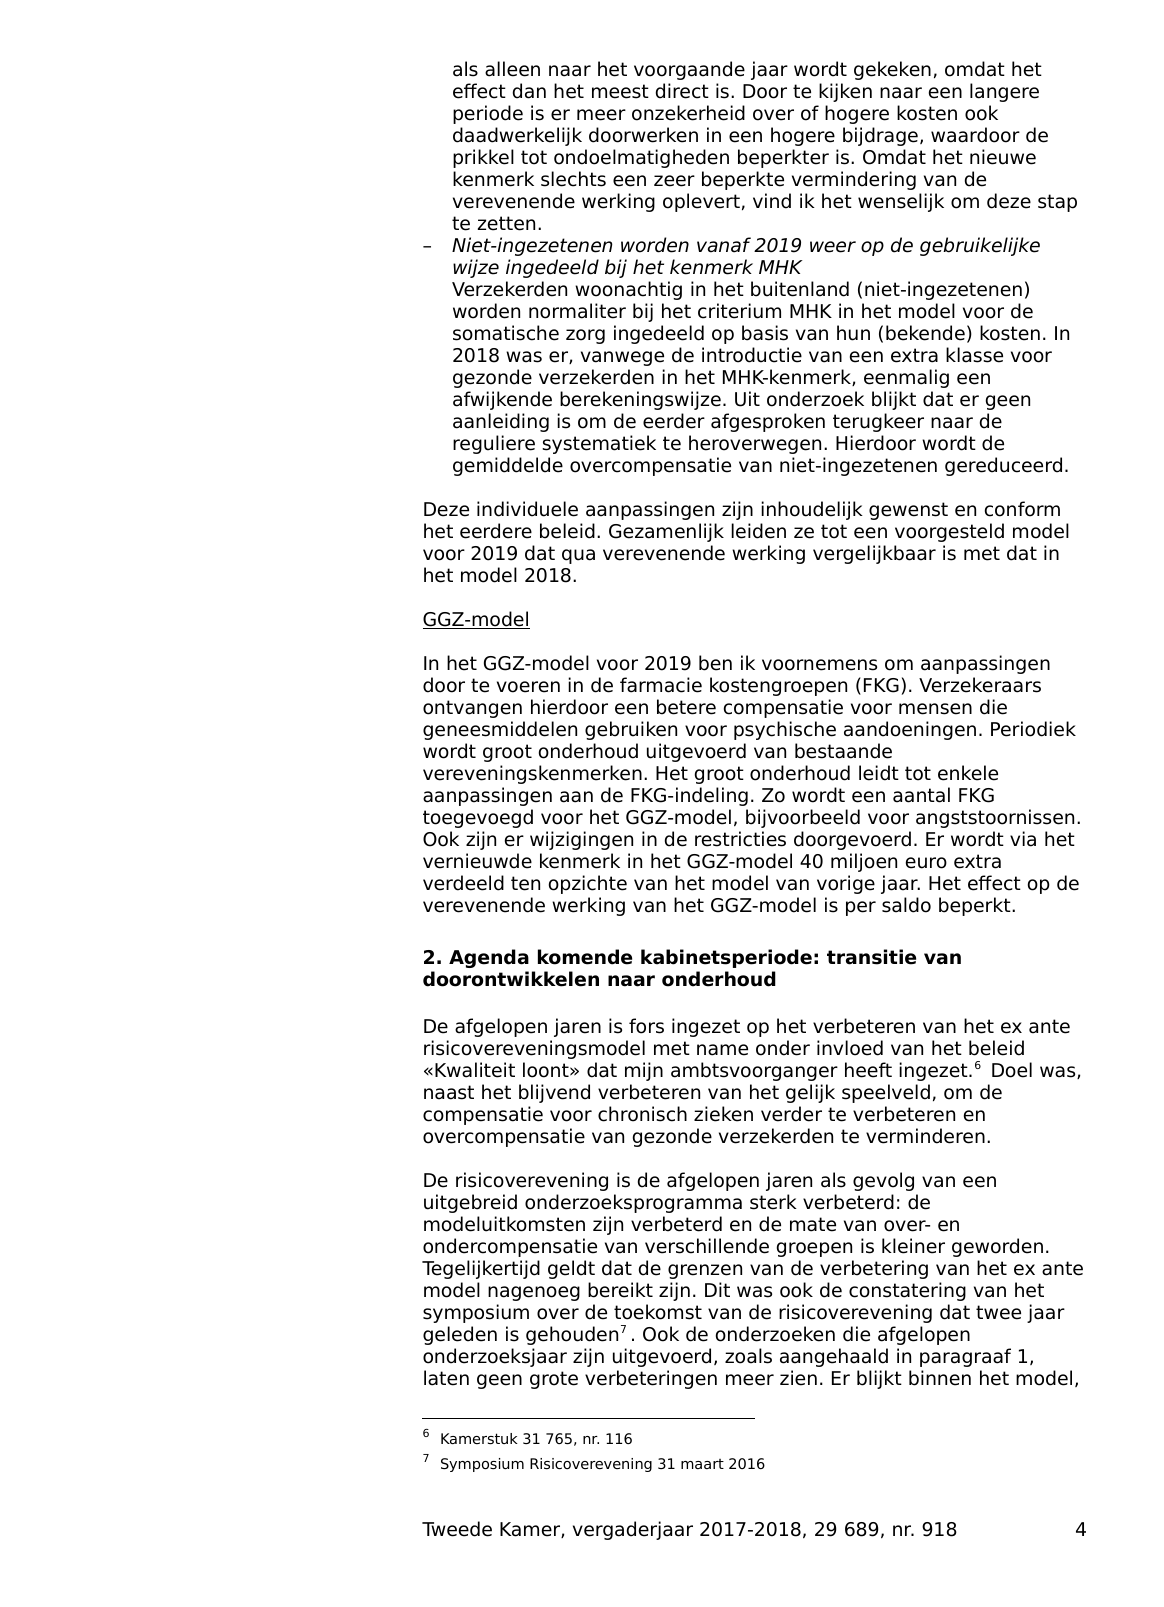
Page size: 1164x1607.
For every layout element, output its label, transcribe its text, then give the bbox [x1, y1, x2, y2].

text Deze individuele aanpassingen zijn inhoudelijk gewenst en conform het eerdere beleid. Gezamenlijk leiden ze tot een voorgesteld model voor 2019 dat qua verevenende werking vergelijkbaar is met dat in het model 2018. [422, 499, 1087, 587]
text Verzekerden woonachtig in het buitenland (niet-ingezetenen) worden normaliter bij het criterium MHK in het model voor de somatische zorg ingedeeld op basis van hun (bekende) kosten. In 2018 was er, vanwege de introductie van een extra klasse voor gezonde verzekerden in het MHK-kenmerk, eenmalig een afwijkende berekeningswijze. Uit onderzoek blijkt dat er geen aanleiding is om de eerder afgesproken terugkeer naar de reguliere systematiek te heroverwegen. Hierdoor wordt de gemiddelde overcompensatie van niet-ingezetenen gereduceerd. [452, 279, 1087, 477]
text Kamerstuk 31 765, nr. 116 [422, 1427, 1087, 1449]
subtitle 2. Agenda komende kabinetsperiode: transitie van doorontwikkelen naar onderhoud [422, 947, 1087, 991]
subtitle GGZ-model [422, 609, 1087, 631]
text De afgelopen jaren is fors ingezet op het verbeteren van het ex ante risicovereveningsmodel met name onder invloed van het beleid «Kwaliteit loont» dat mijn ambtsvoorganger heeft ingezet. Doel was, naast het blijvend verbeteren van het gelijk speelveld, om de compensatie voor chronisch zieken verder te verbeteren en overcompensatie van gezonde verzekerden te verminderen. [422, 1016, 1087, 1148]
text Symposium Risicoverevening 31 maart 2016 [422, 1452, 1087, 1474]
text De risicoverevening is de afgelopen jaren als gevolg van een uitgebreid onderzoeksprogramma sterk verbeterd: de modeluitkomsten zijn verbeterd en de mate van over- en ondercompensatie van verschillende groepen is kleiner geworden. Tegelijkertijd geldt dat de grenzen van de verbetering van het ex ante model nagenoeg bereikt zijn. Dit was ook de constatering van het symposium over de toekomst van de risicoverevening dat twee jaar geleden is gehouden. Ook de onderzoeken die afgelopen onderzoeksjaar zijn uitgevoerd, zoals aangehaald in paragraaf 1, laten geen grote verbeteringen meer zien. Er blijkt binnen het model, [422, 1170, 1087, 1390]
text In het GGZ-model voor 2019 ben ik voornemens om aanpassingen door te voeren in de farmacie kostengroepen (FKG). Verzekeraars ontvangen hierdoor een betere compensatie voor mensen die geneesmiddelen gebruiken voor psychische aandoeningen. Periodiek wordt groot onderhoud uitgevoerd van bestaande vereveningskenmerken. Het groot onderhoud leidt tot enkele aanpassingen aan de FKG-indeling. Zo wordt een aantal FKG toegevoegd voor het GGZ-model, bijvoorbeeld voor angststoornissen. Ook zijn er wijzigingen in de restricties doorgevoerd. Er wordt via het vernieuwde kenmerk in het GGZ-model 40 miljoen euro extra verdeeld ten opzichte van het model van vorige jaar. Het effect op de verevenende werking van het GGZ-model is per saldo beperkt. [422, 653, 1087, 917]
text – Niet-ingezetenen worden vanaf 2019 weer op de gebruikelijke wijze ingedeeld bij het kenmerk MHK [422, 235, 1087, 279]
text als alleen naar het voorgaande jaar wordt gekeken, omdat het effect dan het meest direct is. Door te kijken naar een langere periode is er meer onzekerheid over of hogere kosten ook daadwerkelijk doorwerken in een hogere bijdrage, waardoor de prikkel tot ondoelmatigheden beperkter is. Omdat het nieuwe kenmerk slechts een zeer beperkte vermindering van de verevenende werking oplevert, vind ik het wenselijk om deze stap te zetten. [452, 59, 1087, 235]
